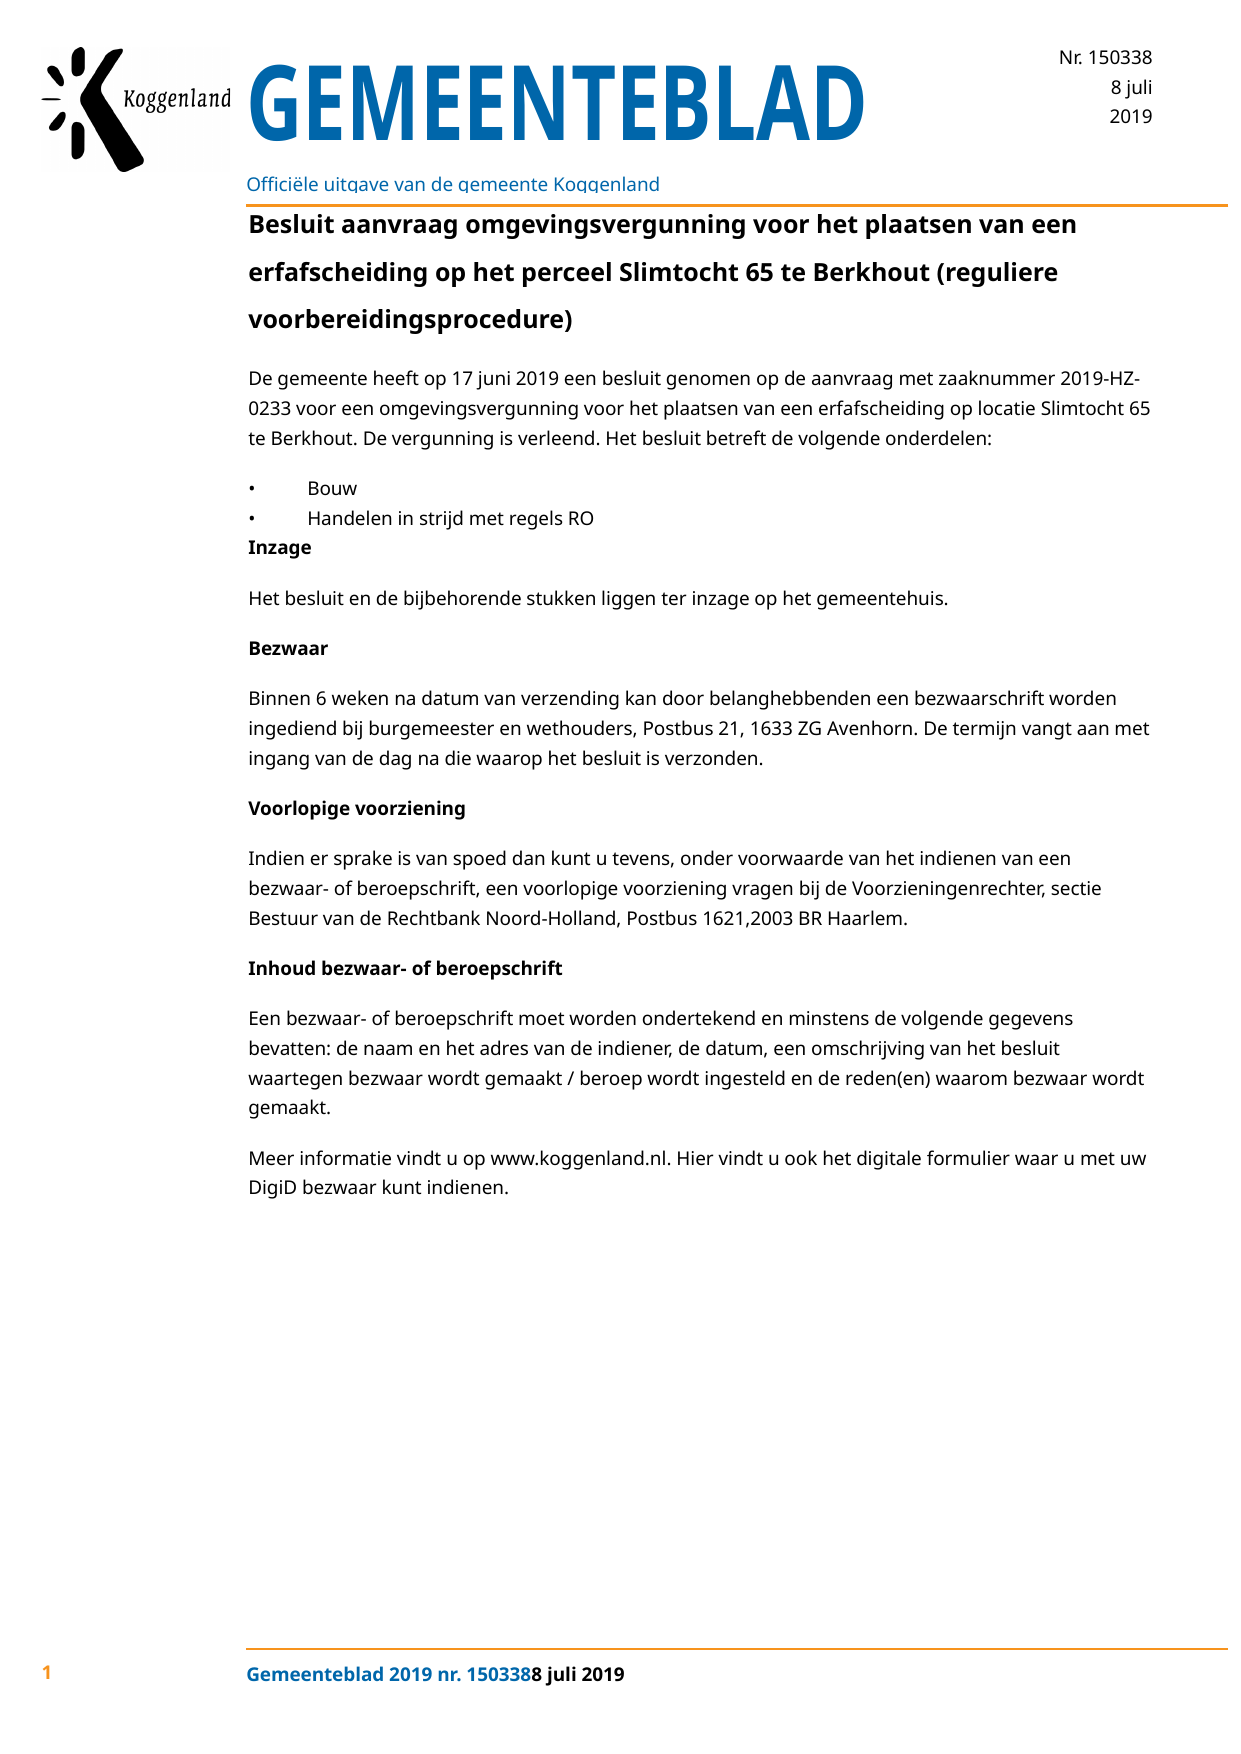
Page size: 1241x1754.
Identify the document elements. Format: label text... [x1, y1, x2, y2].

text Een bezwaar- of beroepschrift moet worden ondertekend en minstens de volgende gegevens bevatten: de naam en het adres van de indiener, de datum, een omschrijving van het besluit waartegen bezwaar wordt gemaakt / beroep wordt ingesteld en de reden(en) waarom bezwaar wordt gemaakt. [248, 1006, 1152, 1120]
text Voorlopige voorziening [248, 795, 1152, 821]
text Besluit aanvraag omgevingsvergunning voor het plaatsen van een erfafscheiding op het perceel Slimtocht 65 te Berkhout (reguliere voorbereidingsprocedure) [248, 207, 1152, 336]
text Binnen 6 weken na datum van verzending kan door belanghebbenden een bezwaarschrift worden ingediend bij burgemeester en wethouders, Postbus 21, 1633 ZG Avenhorn. De termijn vangt aan met ingang van de dag na die waarop het besluit is verzonden. [248, 686, 1152, 770]
picture [41, 47, 231, 172]
text De gemeente heeft op 17 juni 2019 een besluit genomen op de aanvraag met zaaknummer 2019-HZ-0233 voor een omgevingsvergunning voor het plaatsen van een erfafscheiding op locatie Slimtocht 65 te Berkhout. De vergunning is verleend. Het besluit betreft de volgende onderdelen: [248, 366, 1152, 450]
text Inhoud bezwaar- of beroepschrift [248, 955, 1152, 981]
text Het besluit en de bijbehorende stukken liggen ter inzage op het gemeentehuis. [248, 585, 1152, 610]
list Handelen in strijd met regels RO [248, 505, 1152, 530]
text Indien er sprake is van spoed dan kunt u tevens, onder voorwaarde van het indienen van een bezwaar- of beroepschrift, een voorlopige voorziening vragen bij de Voorzieningenrechter, sectie Bestuur van de Rechtbank Noord-Holland, Postbus 1621,2003 BR Haarlem. [248, 846, 1152, 930]
text Inzage [248, 534, 1152, 560]
text Bezwaar [248, 635, 1152, 661]
list Bouw [248, 475, 1152, 501]
text Meer informatie vindt u op www.koggenland.nl. Hier vindt u ook het digitale formulier waar u met uw DigiD bezwaar kunt indienen. [248, 1145, 1152, 1200]
